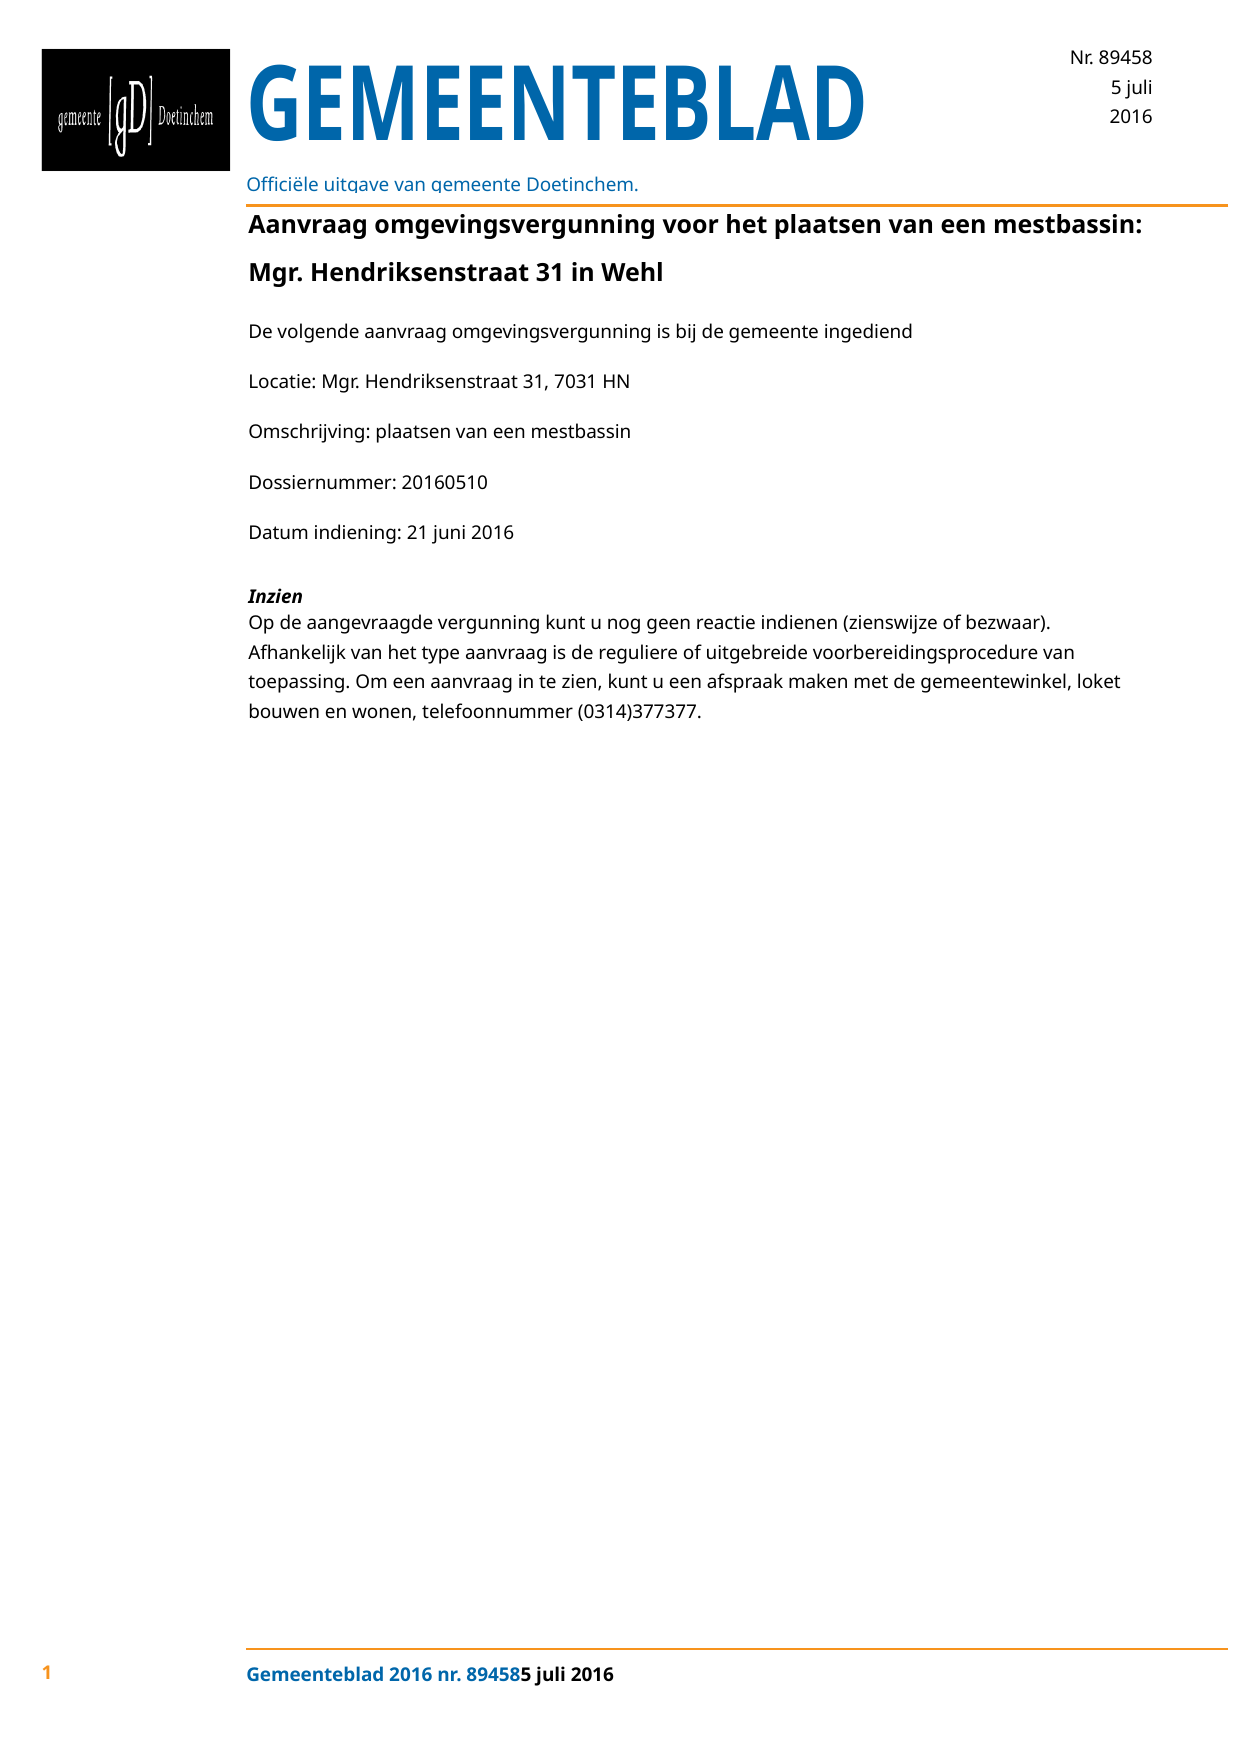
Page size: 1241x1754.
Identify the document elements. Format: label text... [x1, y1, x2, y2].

text Datum indiening: 21 juni 2016 [248, 519, 1152, 545]
text Omschrijving: plaatsen van een mestbassin [248, 419, 1152, 444]
text Op de aangevraagde vergunning kunt u nog geen reactie indienen (zienswijze of bezwaar). Afhankelijk van het type aanvraag is de reguliere of uitgebreide voorbereidingsprocedure van toepassing. Om een aanvraag in te zien, kunt u een afspraak maken met de gemeentewinkel, loket bouwen en wonen, telefoonnummer (0314)377377. [248, 609, 1152, 724]
text Inzien [248, 583, 1152, 609]
text Aanvraag omgevingsvergunning voor het plaatsen van een mestbassin: Mgr. Hendriksenstraat 31 in Wehl [248, 207, 1152, 288]
picture [41, 47, 231, 172]
text De volgende aanvraag omgevingsvergunning is bij de gemeente ingediend [248, 318, 1152, 344]
text Dossiernummer: 20160510 [248, 469, 1152, 495]
text Locatie: Mgr. Hendriksenstraat 31, 7031 HN [248, 368, 1152, 394]
